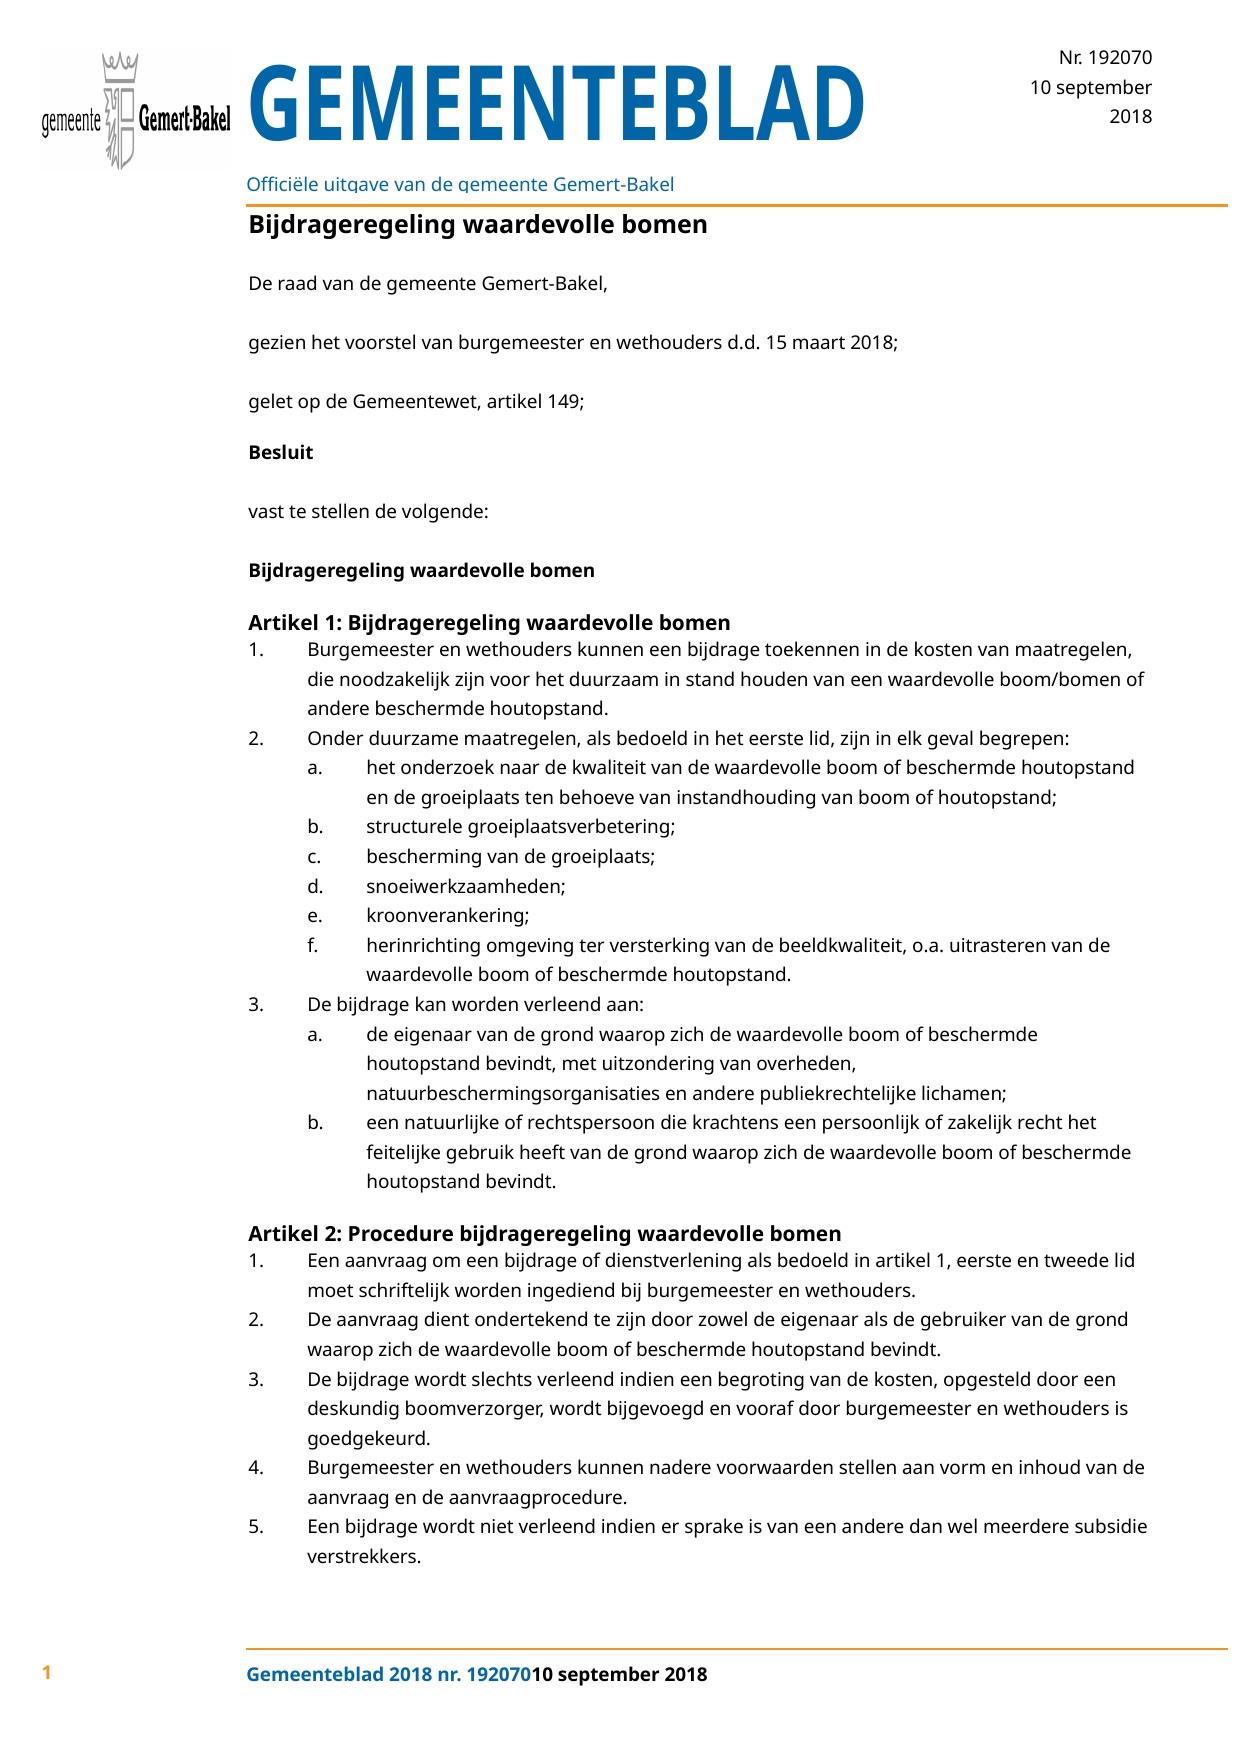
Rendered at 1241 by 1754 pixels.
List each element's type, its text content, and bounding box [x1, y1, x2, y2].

list bescherming van de groeiplaats; [307, 843, 1152, 869]
list De aanvraag dient ondertekend te zijn door zowel de eigenaar als de gebruiker van de grond waarop zich de waardevolle boom of beschermde houtopstand bevindt. [248, 1307, 1152, 1362]
list een natuurlijke of rechtspersoon die krachtens een persoonlijk of zakelijk recht het feitelijke gebruik heeft van de grond waarop zich de waardevolle boom of beschermde houtopstand bevindt. [307, 1109, 1152, 1194]
list De bijdrage kan worden verleend aan: [248, 991, 1152, 1017]
text Besluit [248, 439, 1152, 465]
text Bijdrageregeling waardevolle bomen [248, 557, 1152, 583]
list herinrichting omgeving ter versterking van de beeldkwaliteit, o.a. uitrasteren van de waardevolle boom of beschermde houtopstand. [307, 932, 1152, 987]
text Artikel 2: Procedure bijdrageregeling waardevolle bomen [248, 1219, 1152, 1247]
list Burgemeester en wethouders kunnen nadere voorwaarden stellen aan vorm en inhoud van de aanvraag en de aanvraagprocedure. [248, 1454, 1152, 1510]
picture [41, 47, 231, 172]
list Burgemeester en wethouders kunnen een bijdrage toekennen in de kosten van maatregelen, die noodzakelijk zijn voor het duurzaam in stand houden van een waardevolle boom/bomen of andere beschermde houtopstand. [248, 636, 1152, 721]
text De raad van de gemeente Gemert-Bakel, [248, 270, 1152, 296]
text gezien het voorstel van burgemeester en wethouders d.d. 15 maart 2018; [248, 329, 1152, 355]
text Bijdrageregeling waardevolle bomen [248, 207, 1152, 241]
list Onder duurzame maatregelen, als bedoeld in het eerste lid, zijn in elk geval begrepen: [248, 725, 1152, 751]
text vast te stellen de volgende: [248, 498, 1152, 524]
list Een bijdrage wordt niet verleend indien er sprake is van een andere dan wel meerdere subsidie verstrekkers. [248, 1514, 1152, 1569]
list snoeiwerkzaamheden; [307, 873, 1152, 898]
list kroonverankering; [307, 902, 1152, 928]
list het onderzoek naar de kwaliteit van de waardevolle boom of beschermde houtopstand en de groeiplaats ten behoeve van instandhouding van boom of houtopstand; [307, 754, 1152, 810]
list De bijdrage wordt slechts verleend indien een begroting van de kosten, opgesteld door een deskundig boomverzorger, wordt bijgevoegd en vooraf door burgemeester en wethouders is goedgekeurd. [248, 1366, 1152, 1451]
text Artikel 1: Bijdrageregeling waardevolle bomen [248, 608, 1152, 636]
list structurele groeiplaatsverbetering; [307, 814, 1152, 839]
text gelet op de Gemeentewet, artikel 149; [248, 389, 1152, 414]
list Een aanvraag om een bijdrage of dienstverlening als bedoeld in artikel 1, eerste en tweede lid moet schriftelijk worden ingediend bij burgemeester en wethouders. [248, 1247, 1152, 1303]
list de eigenaar van de grond waarop zich de waardevolle boom of beschermde houtopstand bevindt, met uitzondering van overheden, natuurbeschermingsorganisaties en andere publiekrechtelijke lichamen; [307, 1021, 1152, 1106]
